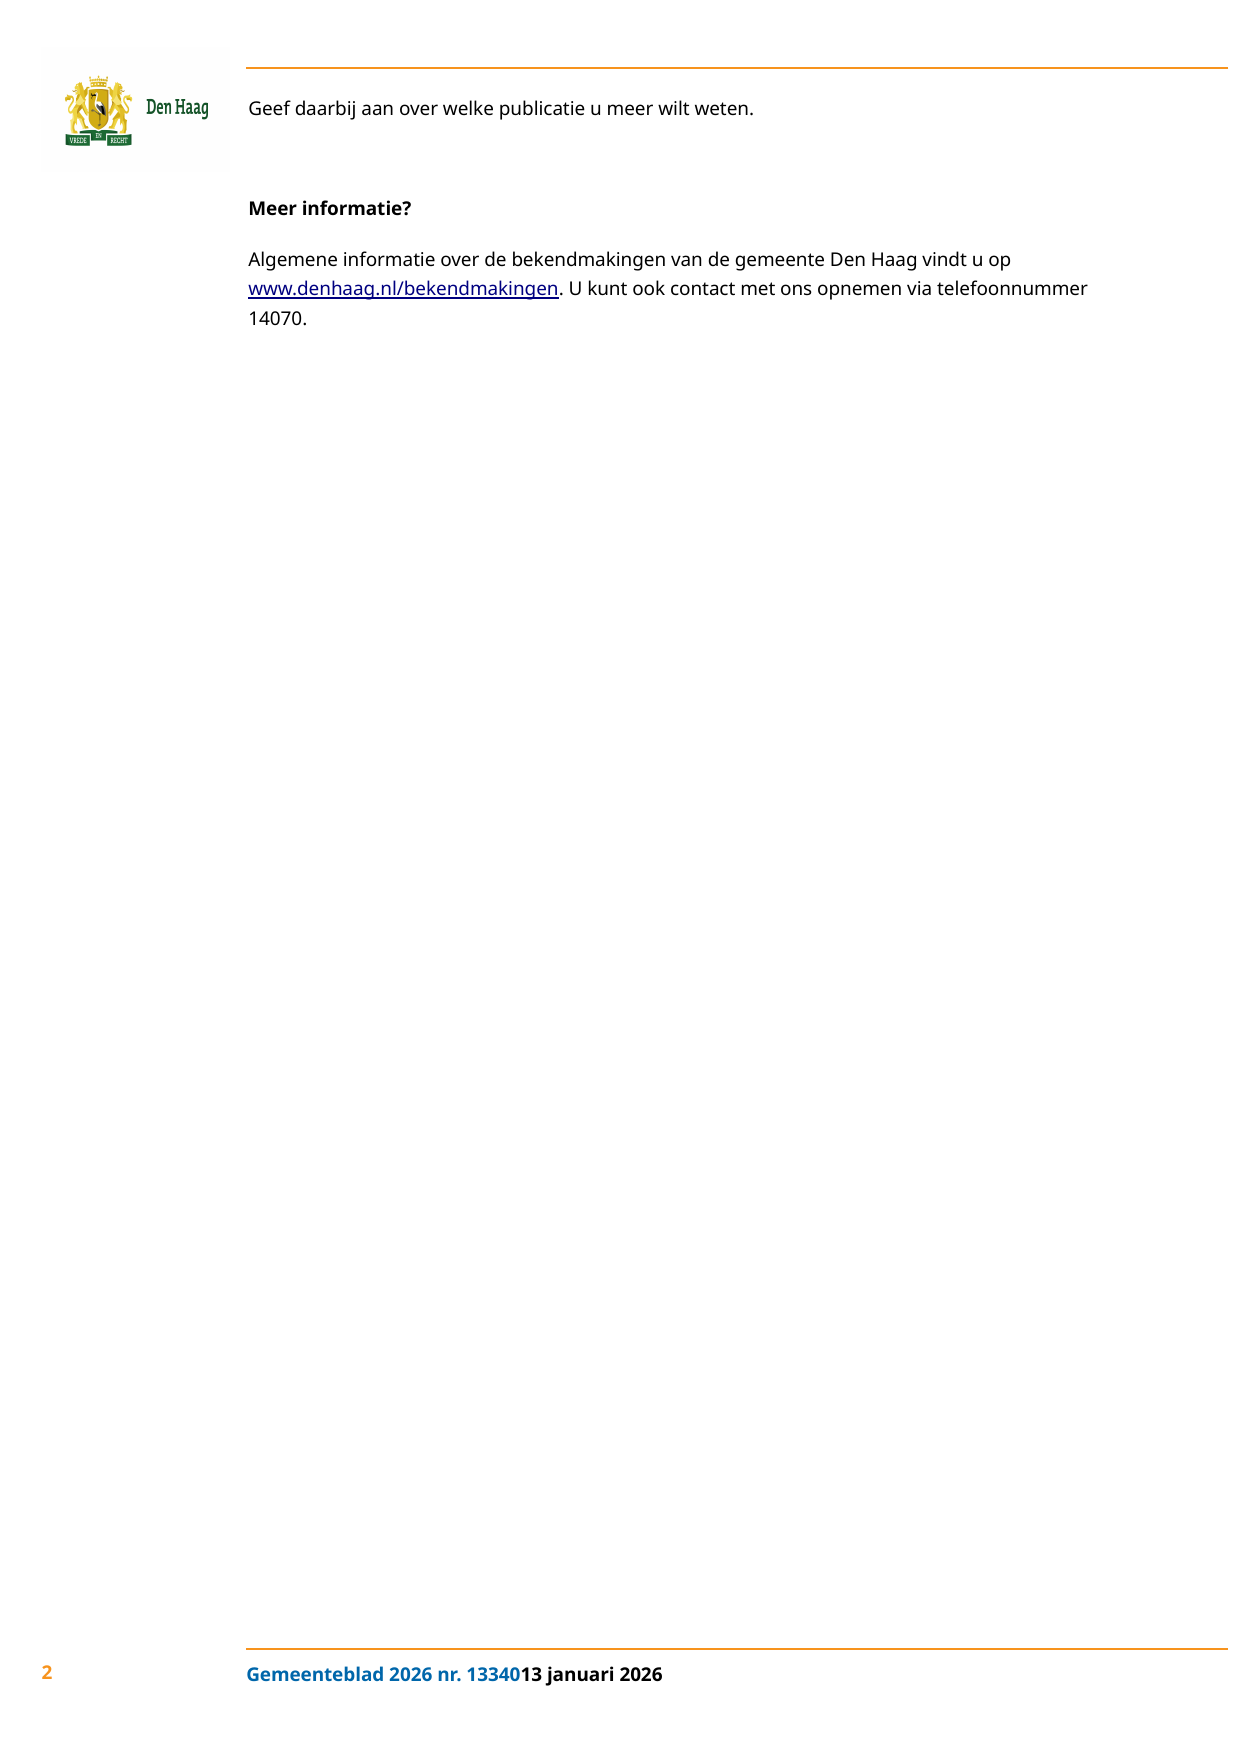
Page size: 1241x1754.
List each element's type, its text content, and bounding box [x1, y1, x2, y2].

text Algemene informatie over de bekendmakingen van de gemeente Den Haag vindt u op www.denhaag.nl/bekendmakingen. U kunt ook contact met ons opnemen via telefoonnummer 14070. [248, 246, 1152, 331]
text Geef daarbij aan over welke publicatie u meer wilt weten. [248, 95, 1152, 121]
picture [41, 47, 231, 172]
text Meer informatie? [248, 196, 1152, 221]
